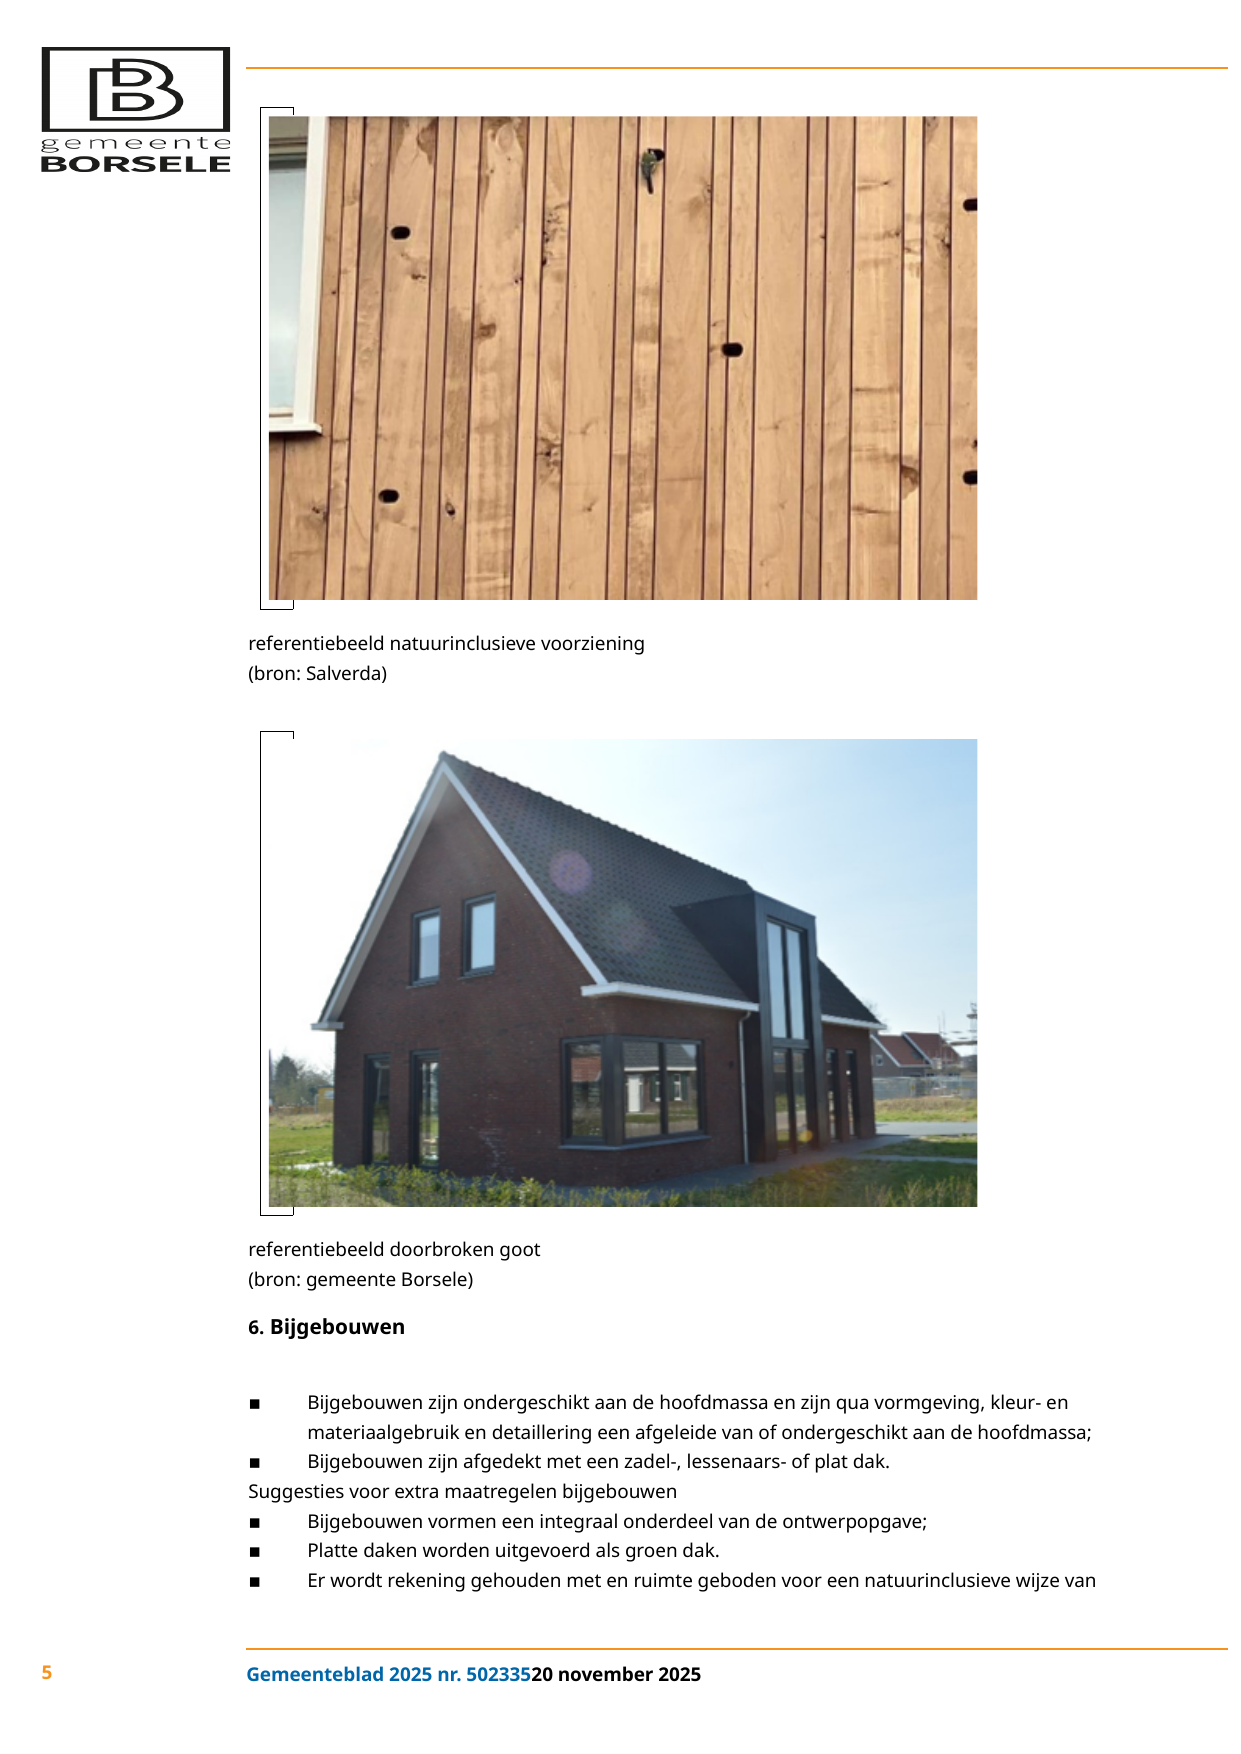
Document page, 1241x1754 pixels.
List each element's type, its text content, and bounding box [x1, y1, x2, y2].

text 6. Bijgebouwen [248, 1312, 1152, 1340]
text (bron: Salverda) [248, 660, 1152, 686]
table_header Suggesties voor extra maatregelen bijgebouwen Bijgebouwen vormen een integraal onderdeel van de ontwerpopgave; Platte daken worden uitgevoerd als groen dak. Er wordt rekening gehouden met en ruimte geboden voor een natuurinclusieve wijze van [248, 1479, 1152, 1593]
text referentiebeeld natuurinclusieve voorziening [248, 630, 1152, 656]
text (bron: gemeente Borsele) [248, 1266, 1152, 1292]
picture [268, 739, 978, 1207]
text referentiebeeld doorbroken goot [248, 1237, 1152, 1262]
list Bijgebouwen zijn ondergeschikt aan de hoofdmassa en zijn qua vormgeving, kleur- en materiaalgebruik en detaillering een afgeleide van of ondergeschikt aan de hoofdmassa; [248, 1389, 1152, 1445]
picture [41, 47, 231, 172]
list Bijgebouwen zijn afgedekt met een zadel-, lessenaars- of plat dak. [248, 1449, 1152, 1474]
picture [268, 115, 978, 600]
